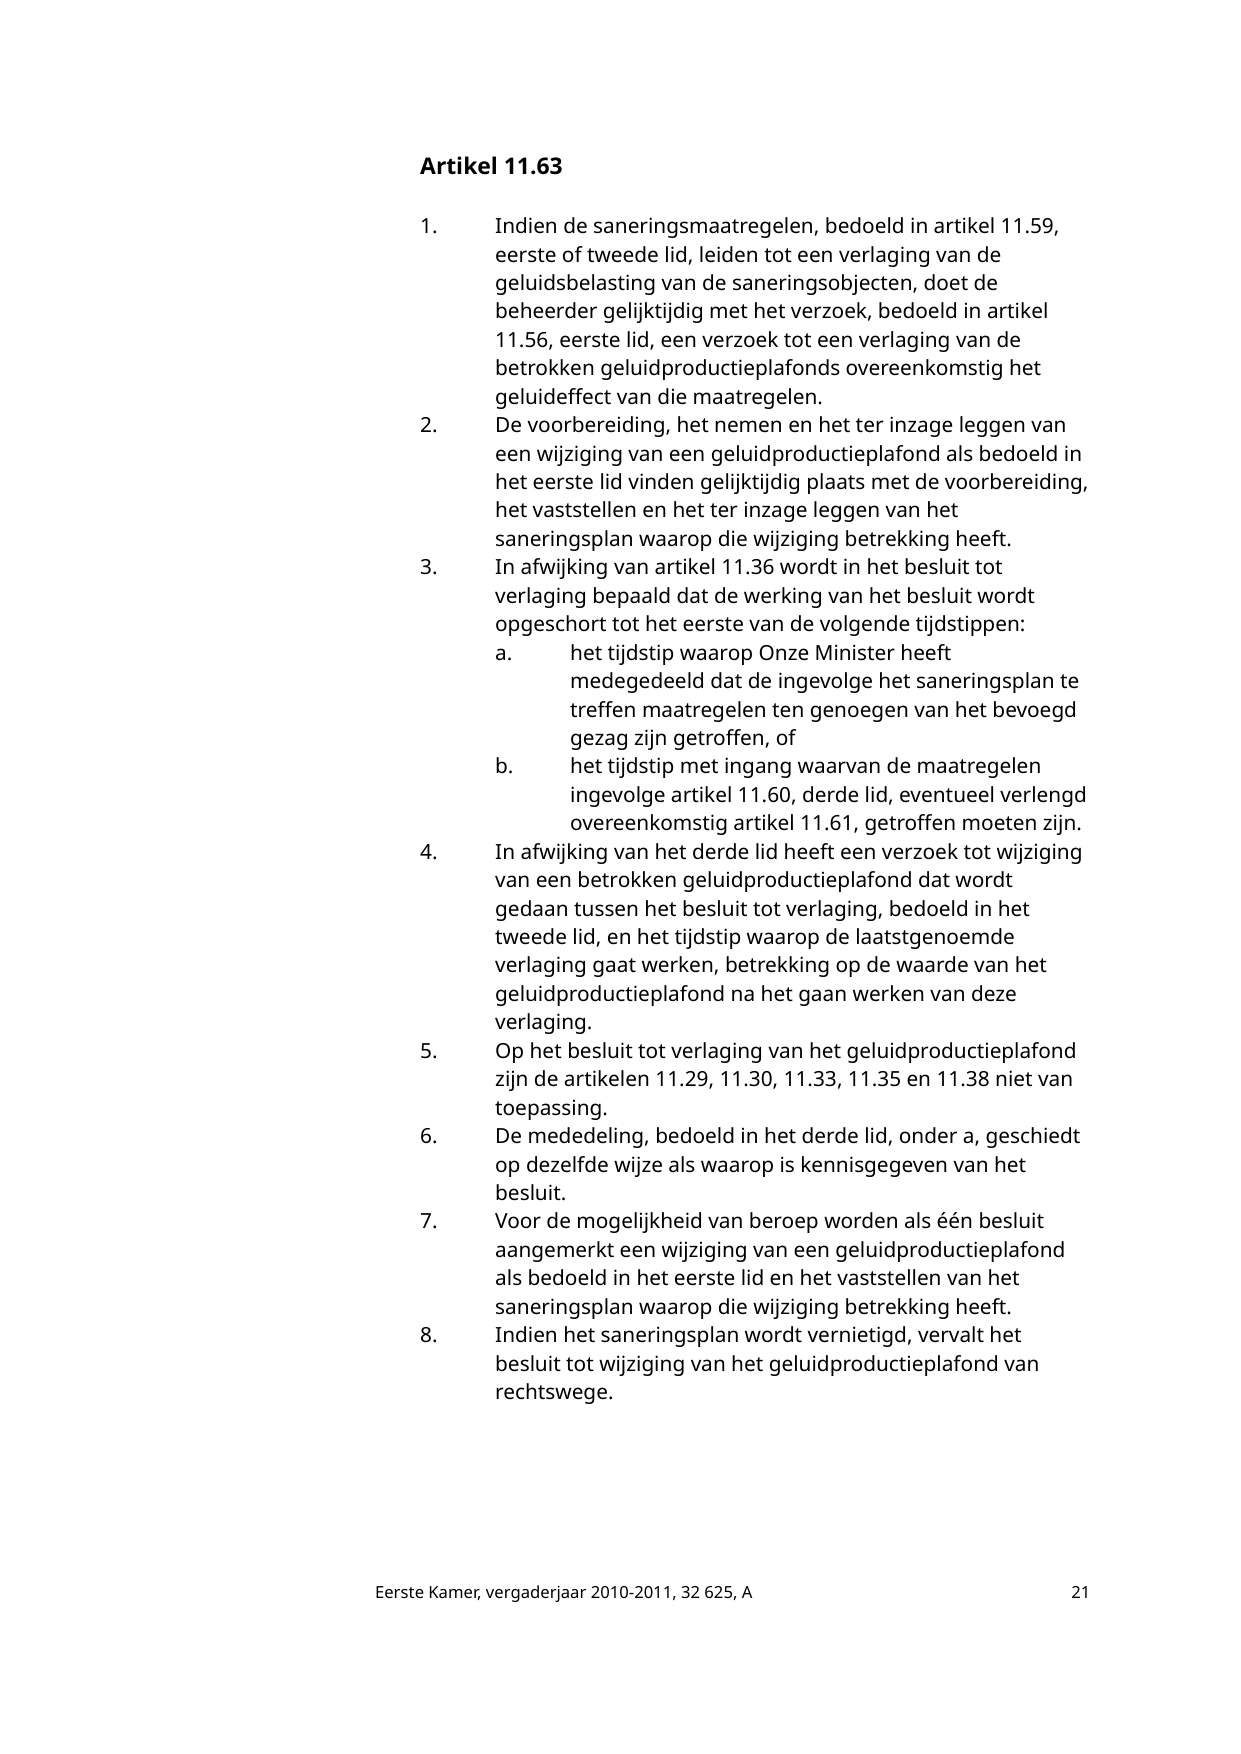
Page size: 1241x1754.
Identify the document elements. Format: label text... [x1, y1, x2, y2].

list Voor de mogelijkheid van beroep worden als één besluit aangemerkt een wijziging van een geluidproductieplafond als bedoeld in het eerste lid en het vaststellen van het saneringsplan waarop die wijziging betrekking heeft. [420, 1207, 1090, 1320]
list Indien de saneringsmaatregelen, bedoeld in artikel 11.59, eerste of tweede lid, leiden tot een verlaging van de geluidsbelasting van de saneringsobjecten, doet de beheerder gelijktijdig met het verzoek, bedoeld in artikel 11.56, eerste lid, een verzoek tot een verlaging van de betrokken geluidproductieplafonds overeenkomstig het geluideffect van die maatregelen. [420, 211, 1090, 410]
list het tijdstip met ingang waarvan de maatregelen ingevolge artikel 11.60, derde lid, eventueel verlengd overeenkomstig artikel 11.61, getroffen moeten zijn. [495, 752, 1090, 837]
list In afwijking van artikel 11.36 wordt in het besluit tot verlaging bepaald dat de werking van het besluit wordt opgeschort tot het eerste van de volgende tijdstippen: [420, 552, 1090, 638]
list De mededeling, bedoeld in het derde lid, onder a, geschiedt op dezelfde wijze als waarop is kennisgegeven van het besluit. [420, 1121, 1090, 1207]
list Op het besluit tot verlaging van het geluidproductieplafond zijn de artikelen 11.29, 11.30, 11.33, 11.35 en 11.38 niet van toepassing. [420, 1036, 1090, 1121]
list het tijdstip waarop Onze Minister heeft medegedeeld dat de ingevolge het saneringsplan te treffen maatregelen ten genoegen van het bevoegd gezag zijn getroffen, of [495, 638, 1090, 752]
list De voorbereiding, het nemen en het ter inzage leggen van een wijziging van een geluidproductieplafond als bedoeld in het eerste lid vinden gelijktijdig plaats met de voorbereiding, het vaststellen en het ter inzage leggen van het saneringsplan waarop die wijziging betrekking heeft. [420, 410, 1090, 552]
subtitle Artikel 11.63 [420, 150, 1090, 181]
list In afwijking van het derde lid heeft een verzoek tot wijziging van een betrokken geluidproductieplafond dat wordt gedaan tussen het besluit tot verlaging, bedoeld in het tweede lid, en het tijdstip waarop de laatstgenoemde verlaging gaat werken, betrekking op de waarde van het geluidproductieplafond na het gaan werken van deze verlaging. [420, 837, 1090, 1036]
list Indien het saneringsplan wordt vernietigd, vervalt het besluit tot wijziging van het geluidproductieplafond van rechtswege. [420, 1320, 1090, 1406]
